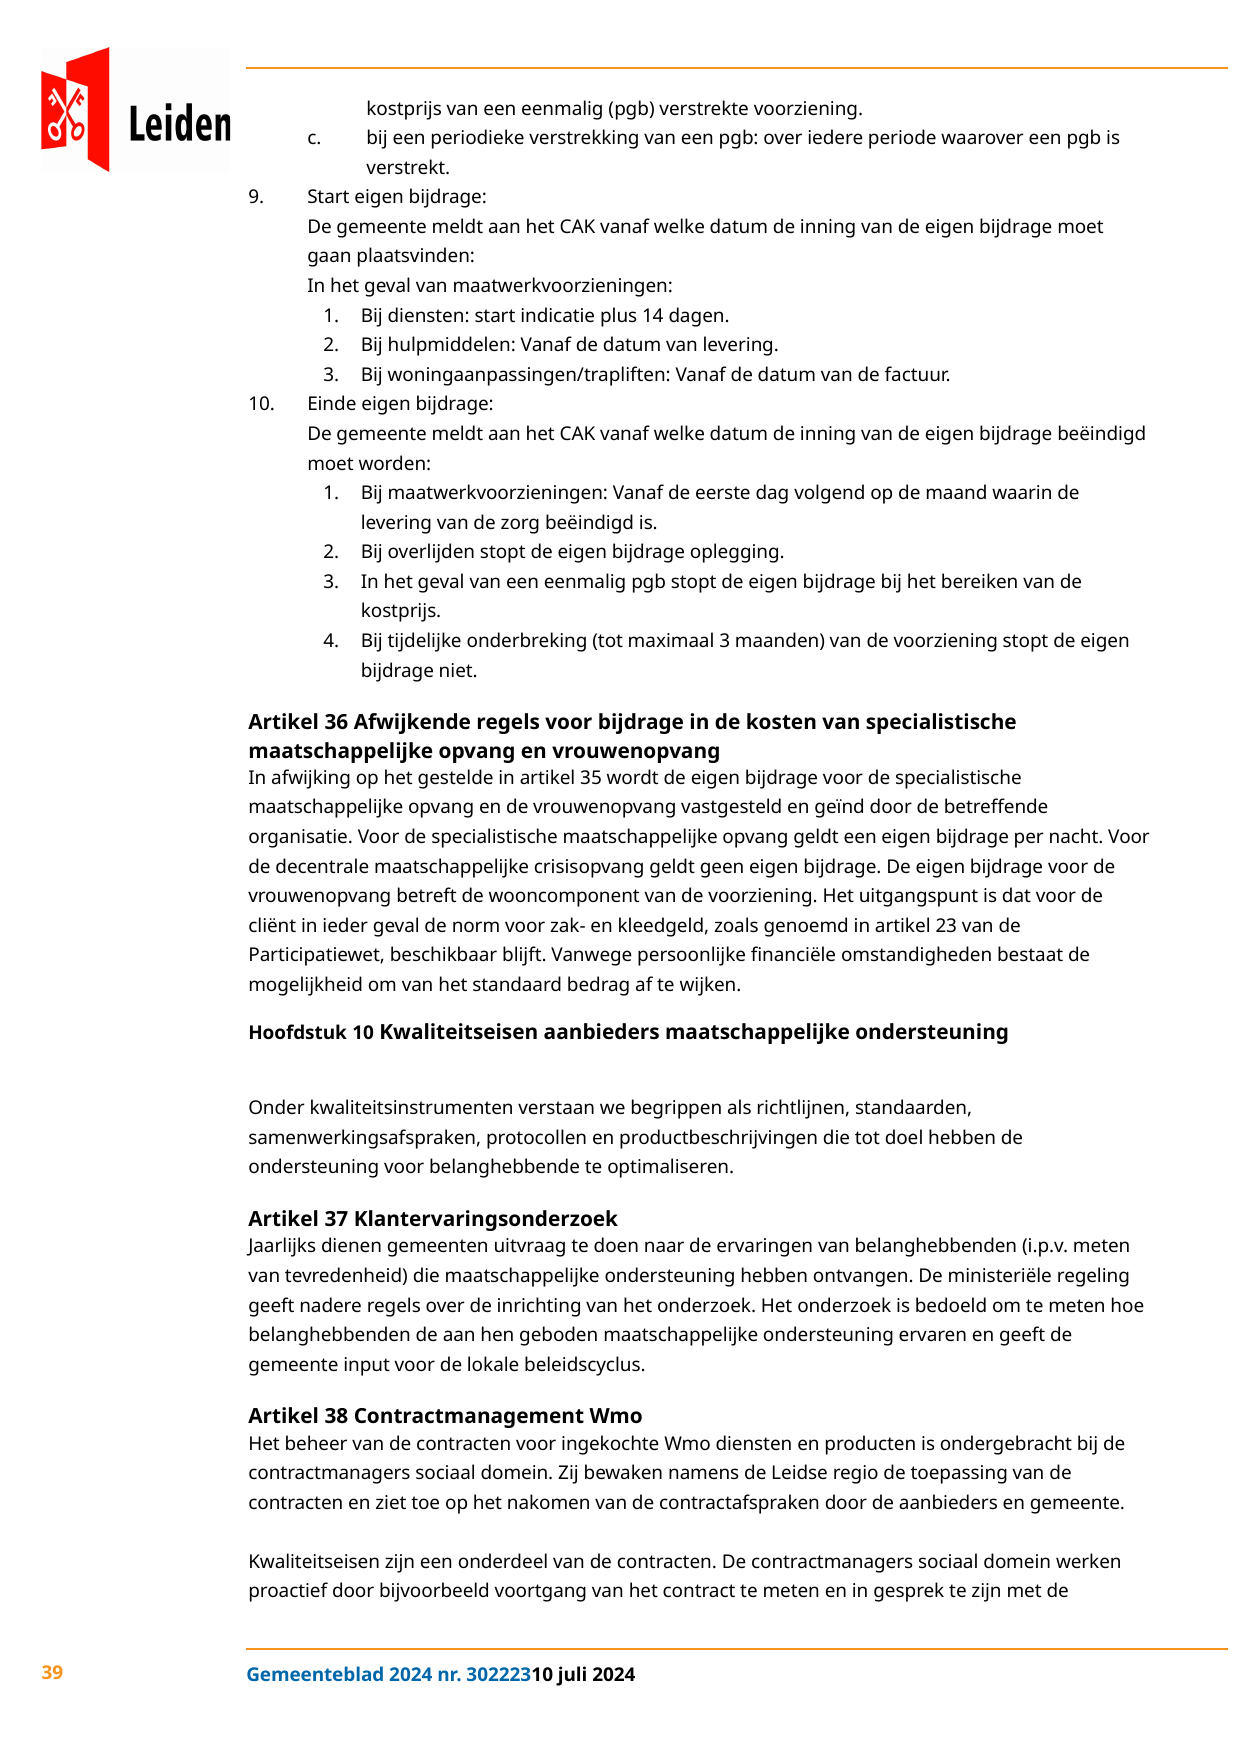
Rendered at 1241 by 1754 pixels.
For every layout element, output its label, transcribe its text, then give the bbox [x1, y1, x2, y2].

list In het geval van maatwerkvoorzieningen: [248, 272, 1152, 298]
list Bij diensten: start indicatie plus 14 dagen. [323, 302, 1152, 328]
list Bij maatwerkvoorzieningen: Vanaf de eerste dag volgend op de maand waarin de levering van de zorg beëindigd is. [323, 479, 1152, 535]
list In het geval van een eenmalig pgb stopt de eigen bijdrage bij het bereiken van de kostprijs. [323, 568, 1152, 623]
text Jaarlijks dienen gemeenten uitvraag te doen naar de ervaringen van belanghebbenden (i.p.v. meten van tevredenheid) die maatschappelijke ondersteuning hebben ontvangen. De ministeriële regeling geeft nadere regels over de inrichting van het onderzoek. Het onderzoek is bedoeld om te meten hoe belanghebbenden de aan hen geboden maatschappelijke ondersteuning ervaren en geeft de gemeente input voor de lokale beleidscyclus. [248, 1233, 1152, 1377]
text Het beheer van de contracten voor ingekochte Wmo diensten en producten is ondergebracht bij de contractmanagers sociaal domein. Zij bewaken namens de Leidse regio de toepassing van de contracten en ziet toe op het nakomen van de contractafspraken door de aanbieders en gemeente. [248, 1430, 1152, 1515]
list Bij hulpmiddelen: Vanaf de datum van levering. [323, 331, 1152, 357]
list Bij tijdelijke onderbreking (tot maximaal 3 maanden) van de voorziening stopt de eigen bijdrage niet. [323, 627, 1152, 683]
text Artikel 37 Klantervaringsonderzoek [248, 1204, 1152, 1233]
list Bij overlijden stopt de eigen bijdrage oplegging. [323, 538, 1152, 564]
text In afwijking op het gestelde in artikel 35 wordt de eigen bijdrage voor de specialistische maatschappelijke opvang en de vrouwenopvang vastgesteld en geïnd door de betreffende organisatie. Voor de specialistische maatschappelijke opvang geldt een eigen bijdrage per nacht. Voor de decentrale maatschappelijke crisisopvang geldt geen eigen bijdrage. De eigen bijdrage voor de vrouwenopvang betreft de wooncomponent van de voorziening. Het uitgangspunt is dat voor de cliënt in ieder geval de norm voor zak- en kleedgeld, zoals genoemd in artikel 23 van de Participatiewet, beschikbaar blijft. Vanwege persoonlijke financiële omstandigheden bestaat de mogelijkheid om van het standaard bedrag af te wijken. [248, 764, 1152, 997]
text Artikel 38 Contractmanagement Wmo [248, 1401, 1152, 1430]
list kostprijs van een eenmalig (pgb) verstrekte voorziening. [307, 95, 1152, 121]
list De gemeente meldt aan het CAK vanaf welke datum de inning van de eigen bijdrage beëindigd moet worden: [248, 420, 1152, 476]
text Kwaliteitseisen zijn een onderdeel van de contracten. De contractmanagers sociaal domein werken proactief door bijvoorbeeld voortgang van het contract te meten en in gesprek te zijn met de [248, 1548, 1152, 1603]
picture [41, 47, 231, 172]
list Start eigen bijdrage: [248, 183, 1152, 209]
text Hoofdstuk 10 Kwaliteitseisen aanbieders maatschappelijke ondersteuning [248, 1017, 1152, 1045]
list Einde eigen bijdrage: [248, 391, 1152, 416]
list De gemeente meldt aan het CAK vanaf welke datum de inning van de eigen bijdrage moet gaan plaatsvinden: [248, 213, 1152, 268]
text Artikel 36 Afwijkende regels voor bijdrage in de kosten van specialistische maatschappelijke opvang en vrouwenopvang [248, 707, 1152, 764]
text Onder kwaliteitsinstrumenten verstaan we begrippen als richtlijnen, standaarden, samenwerkingsafspraken, protocollen en productbeschrijvingen die tot doel hebben de ondersteuning voor belanghebbende te optimaliseren. [248, 1094, 1152, 1179]
list Bij woningaanpassingen/trapliften: Vanaf de datum van de factuur. [323, 361, 1152, 387]
list bij een periodieke verstrekking van een pgb: over iedere periode waarover een pgb is verstrekt. [307, 124, 1152, 180]
